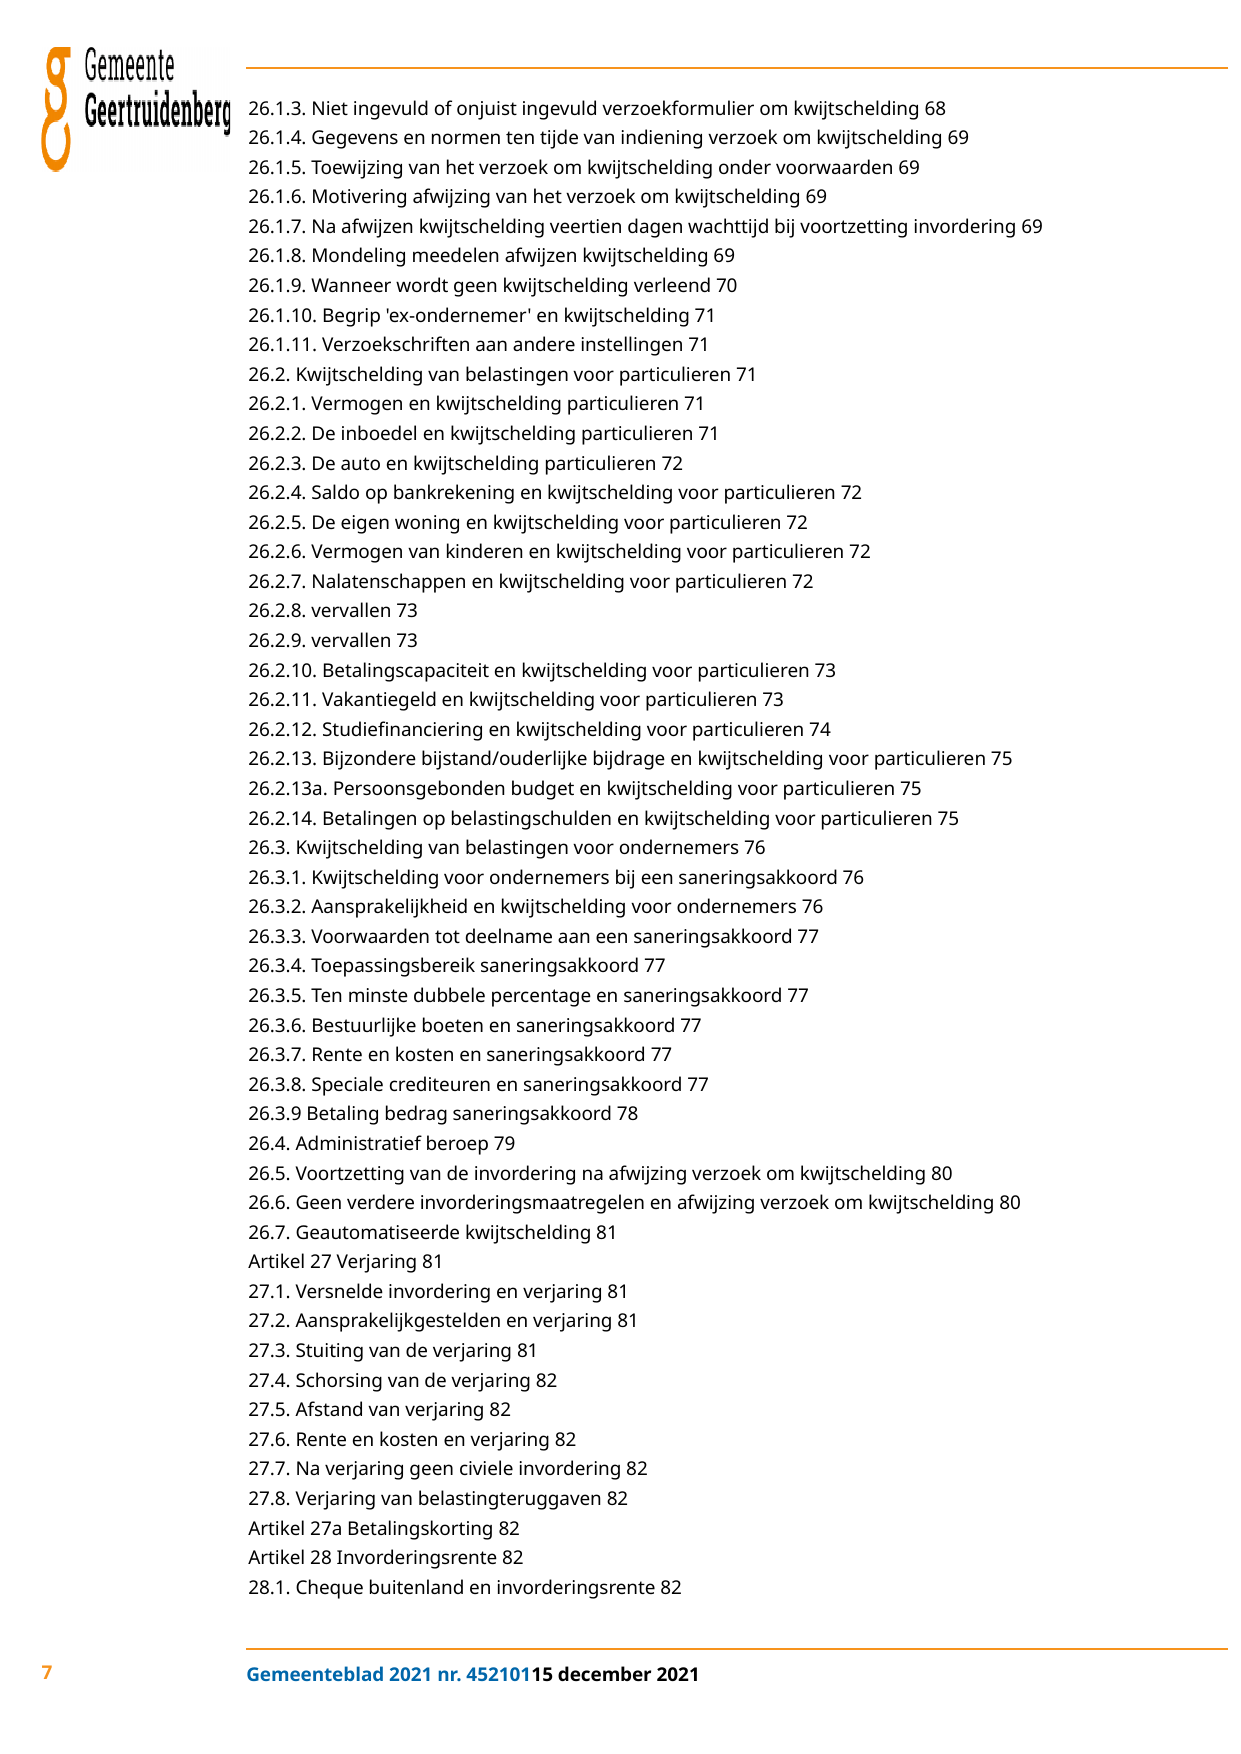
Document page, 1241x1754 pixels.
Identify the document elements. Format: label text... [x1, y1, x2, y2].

text 26.2.10. Betalingscapaciteit en kwijtschelding voor particulieren 73 [248, 657, 1152, 683]
text 26.3.4. Toepassingsbereik saneringsakkoord 77 [248, 953, 1152, 978]
text 26.2. Kwijtschelding van belastingen voor particulieren 71 [248, 361, 1152, 387]
picture [41, 47, 231, 172]
text 26.2.2. De inboedel en kwijtschelding particulieren 71 [248, 420, 1152, 446]
text 26.1.4. Gegevens en normen ten tijde van indiening verzoek om kwijtschelding 69 [248, 124, 1152, 150]
text 26.3.9 Betaling bedrag saneringsakkoord 78 [248, 1101, 1152, 1126]
text 26.1.9. Wanneer wordt geen kwijtschelding verleend 70 [248, 272, 1152, 298]
text 26.2.6. Vermogen van kinderen en kwijtschelding voor particulieren 72 [248, 538, 1152, 564]
text 26.3.3. Voorwaarden tot deelname aan een saneringsakkoord 77 [248, 923, 1152, 949]
text 26.1.5. Toewijzing van het verzoek om kwijtschelding onder voorwaarden 69 [248, 154, 1152, 180]
text 26.6. Geen verdere invorderingsmaatregelen en afwijzing verzoek om kwijtschelding 80 [248, 1189, 1152, 1215]
text 26.1.3. Niet ingevuld of onjuist ingevuld verzoekformulier om kwijtschelding 68 [248, 95, 1152, 121]
text 26.3.6. Bestuurlijke boeten en saneringsakkoord 77 [248, 1012, 1152, 1038]
text 26.2.4. Saldo op bankrekening en kwijtschelding voor particulieren 72 [248, 479, 1152, 505]
text 26.2.13a. Persoonsgebonden budget en kwijtschelding voor particulieren 75 [248, 775, 1152, 801]
text 26.3.7. Rente en kosten en saneringsakkoord 77 [248, 1041, 1152, 1067]
text 26.3.5. Ten minste dubbele percentage en saneringsakkoord 77 [248, 982, 1152, 1008]
text 26.2.12. Studiefinanciering en kwijtschelding voor particulieren 74 [248, 716, 1152, 742]
text 26.1.6. Motivering afwijzing van het verzoek om kwijtschelding 69 [248, 183, 1152, 209]
text 27.6. Rente en kosten en verjaring 82 [248, 1426, 1152, 1452]
text 27.8. Verjaring van belastingteruggaven 82 [248, 1485, 1152, 1511]
text 26.2.3. De auto en kwijtschelding particulieren 72 [248, 450, 1152, 476]
text 26.4. Administratief beroep 79 [248, 1130, 1152, 1156]
text 26.5. Voortzetting van de invordering na afwijzing verzoek om kwijtschelding 80 [248, 1160, 1152, 1186]
text 26.2.11. Vakantiegeld en kwijtschelding voor particulieren 73 [248, 686, 1152, 712]
text 27.2. Aansprakelijkgestelden en verjaring 81 [248, 1308, 1152, 1333]
text 26.2.14. Betalingen op belastingschulden en kwijtschelding voor particulieren 75 [248, 805, 1152, 831]
text 26.1.8. Mondeling meedelen afwijzen kwijtschelding 69 [248, 243, 1152, 268]
text 26.2.5. De eigen woning en kwijtschelding voor particulieren 72 [248, 509, 1152, 535]
text Artikel 28 Invorderingsrente 82 [248, 1544, 1152, 1570]
text 26.2.7. Nalatenschappen en kwijtschelding voor particulieren 72 [248, 568, 1152, 594]
text 26.1.11. Verzoekschriften aan andere instellingen 71 [248, 331, 1152, 357]
text Artikel 27a Betalingskorting 82 [248, 1515, 1152, 1541]
text 26.3.1. Kwijtschelding voor ondernemers bij een saneringsakkoord 76 [248, 864, 1152, 890]
text 26.2.9. vervallen 73 [248, 627, 1152, 653]
text 27.7. Na verjaring geen civiele invordering 82 [248, 1456, 1152, 1481]
text 27.3. Stuiting van de verjaring 81 [248, 1337, 1152, 1363]
text 27.1. Versnelde invordering en verjaring 81 [248, 1278, 1152, 1304]
text 28.1. Cheque buitenland en invorderingsrente 82 [248, 1574, 1152, 1600]
text 26.2.1. Vermogen en kwijtschelding particulieren 71 [248, 391, 1152, 416]
text 26.7. Geautomatiseerde kwijtschelding 81 [248, 1219, 1152, 1245]
text 26.2.8. vervallen 73 [248, 598, 1152, 623]
text Artikel 27 Verjaring 81 [248, 1248, 1152, 1274]
text 26.1.7. Na afwijzen kwijtschelding veertien dagen wachttijd bij voortzetting invordering 69 [248, 213, 1152, 239]
text 26.3.2. Aansprakelijkheid en kwijtschelding voor ondernemers 76 [248, 893, 1152, 919]
text 27.5. Afstand van verjaring 82 [248, 1396, 1152, 1422]
text 26.3. Kwijtschelding van belastingen voor ondernemers 76 [248, 834, 1152, 860]
text 26.1.10. Begrip 'ex-ondernemer' en kwijtschelding 71 [248, 302, 1152, 328]
text 26.2.13. Bijzondere bijstand/ouderlijke bijdrage en kwijtschelding voor particulieren 75 [248, 746, 1152, 771]
text 26.3.8. Speciale crediteuren en saneringsakkoord 77 [248, 1071, 1152, 1097]
text 27.4. Schorsing van de verjaring 82 [248, 1367, 1152, 1393]
